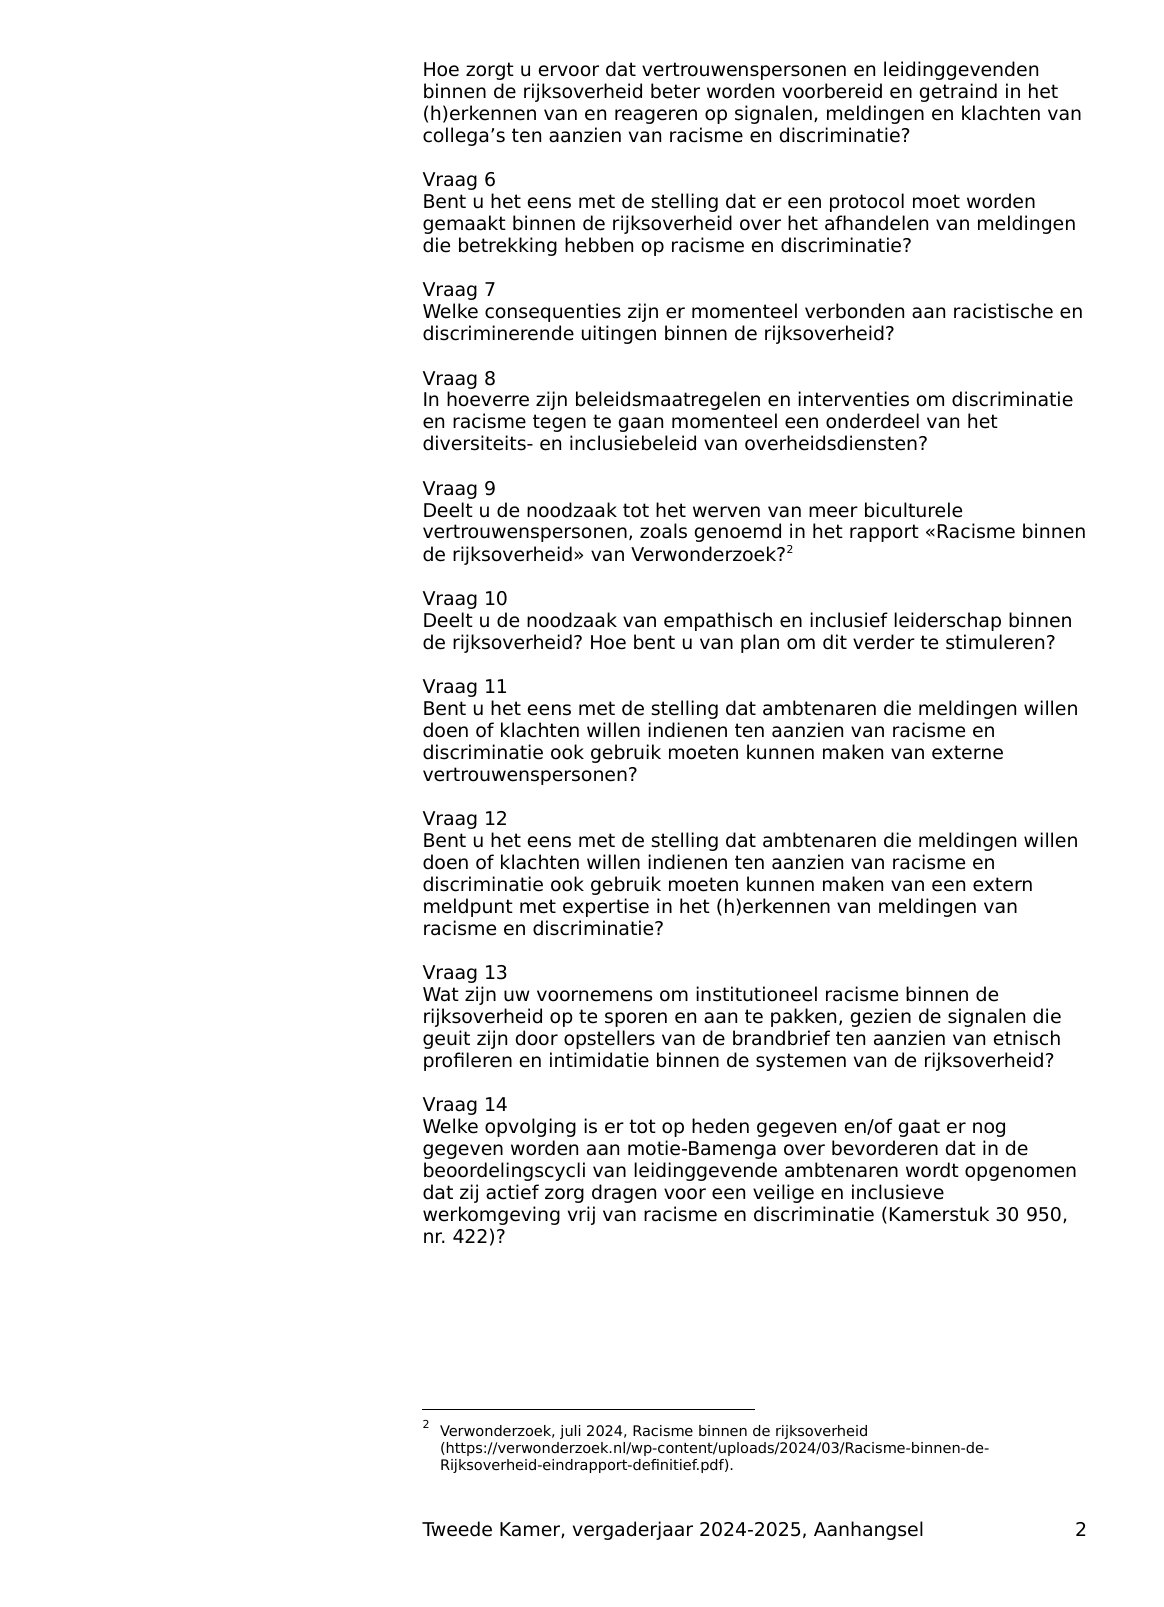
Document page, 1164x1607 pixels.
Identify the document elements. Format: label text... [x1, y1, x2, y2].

text Vraag 13 [422, 962, 1087, 984]
text Bent u het eens met de stelling dat ambtenaren die meldingen willen doen of klachten willen indienen ten aanzien van racisme en discriminatie ook gebruik moeten kunnen maken van een extern meldpunt met expertise in het (h)erkennen van meldingen van racisme en discriminatie? [422, 830, 1087, 940]
text Vraag 14 [422, 1094, 1087, 1116]
text Verwonderzoek, juli 2024, Racisme binnen de rijksoverheid (https://verwonderzoek.nl/wp-content/uploads/2024/03/Racisme-binnen-de-Rijksoverheid-eindrapport-definitief.pdf). [422, 1418, 1087, 1474]
text Welke opvolging is er tot op heden gegeven en/of gaat er nog gegeven worden aan motie-Bamenga over bevorderen dat in de beoordelingscycli van leidinggevende ambtenaren wordt opgenomen dat zij actief zorg dragen voor een veilige en inclusieve werkomgeving vrij van racisme en discriminatie (Kamerstuk 30 950, nr. 422)? [422, 1116, 1087, 1248]
text Hoe zorgt u ervoor dat vertrouwenspersonen en leidinggevenden binnen de rijksoverheid beter worden voorbereid en getraind in het (h)erkennen van en reageren op signalen, meldingen en klachten van collega’s ten aanzien van racisme en discriminatie? [422, 59, 1087, 147]
text Vraag 11 [422, 676, 1087, 698]
text Vraag 7 [422, 279, 1087, 301]
text Vraag 12 [422, 808, 1087, 830]
text Vraag 8 [422, 367, 1087, 389]
text Wat zijn uw voornemens om institutioneel racisme binnen de rijksoverheid op te sporen en aan te pakken, gezien de signalen die geuit zijn door opstellers van de brandbrief ten aanzien van etnisch profileren en intimidatie binnen de systemen van de rijksoverheid? [422, 984, 1087, 1072]
text In hoeverre zijn beleidsmaatregelen en interventies om discriminatie en racisme tegen te gaan momenteel een onderdeel van het diversiteits- en inclusiebeleid van overheidsdiensten? [422, 389, 1087, 455]
text Deelt u de noodzaak van empathisch en inclusief leiderschap binnen de rijksoverheid? Hoe bent u van plan om dit verder te stimuleren? [422, 609, 1087, 653]
text Welke consequenties zijn er momenteel verbonden aan racistische en discriminerende uitingen binnen de rijksoverheid? [422, 301, 1087, 345]
text Vraag 6 [422, 169, 1087, 191]
text Bent u het eens met de stelling dat er een protocol moet worden gemaakt binnen de rijksoverheid over het afhandelen van meldingen die betrekking hebben op racisme en discriminatie? [422, 191, 1087, 257]
text Bent u het eens met de stelling dat ambtenaren die meldingen willen doen of klachten willen indienen ten aanzien van racisme en discriminatie ook gebruik moeten kunnen maken van externe vertrouwenspersonen? [422, 698, 1087, 786]
text Vraag 9 [422, 477, 1087, 499]
text Deelt u de noodzaak tot het werven van meer biculturele vertrouwenspersonen, zoals genoemd in het rapport «Racisme binnen de rijksoverheid» van Verwonderzoek? [422, 499, 1087, 565]
text Vraag 10 [422, 588, 1087, 609]
